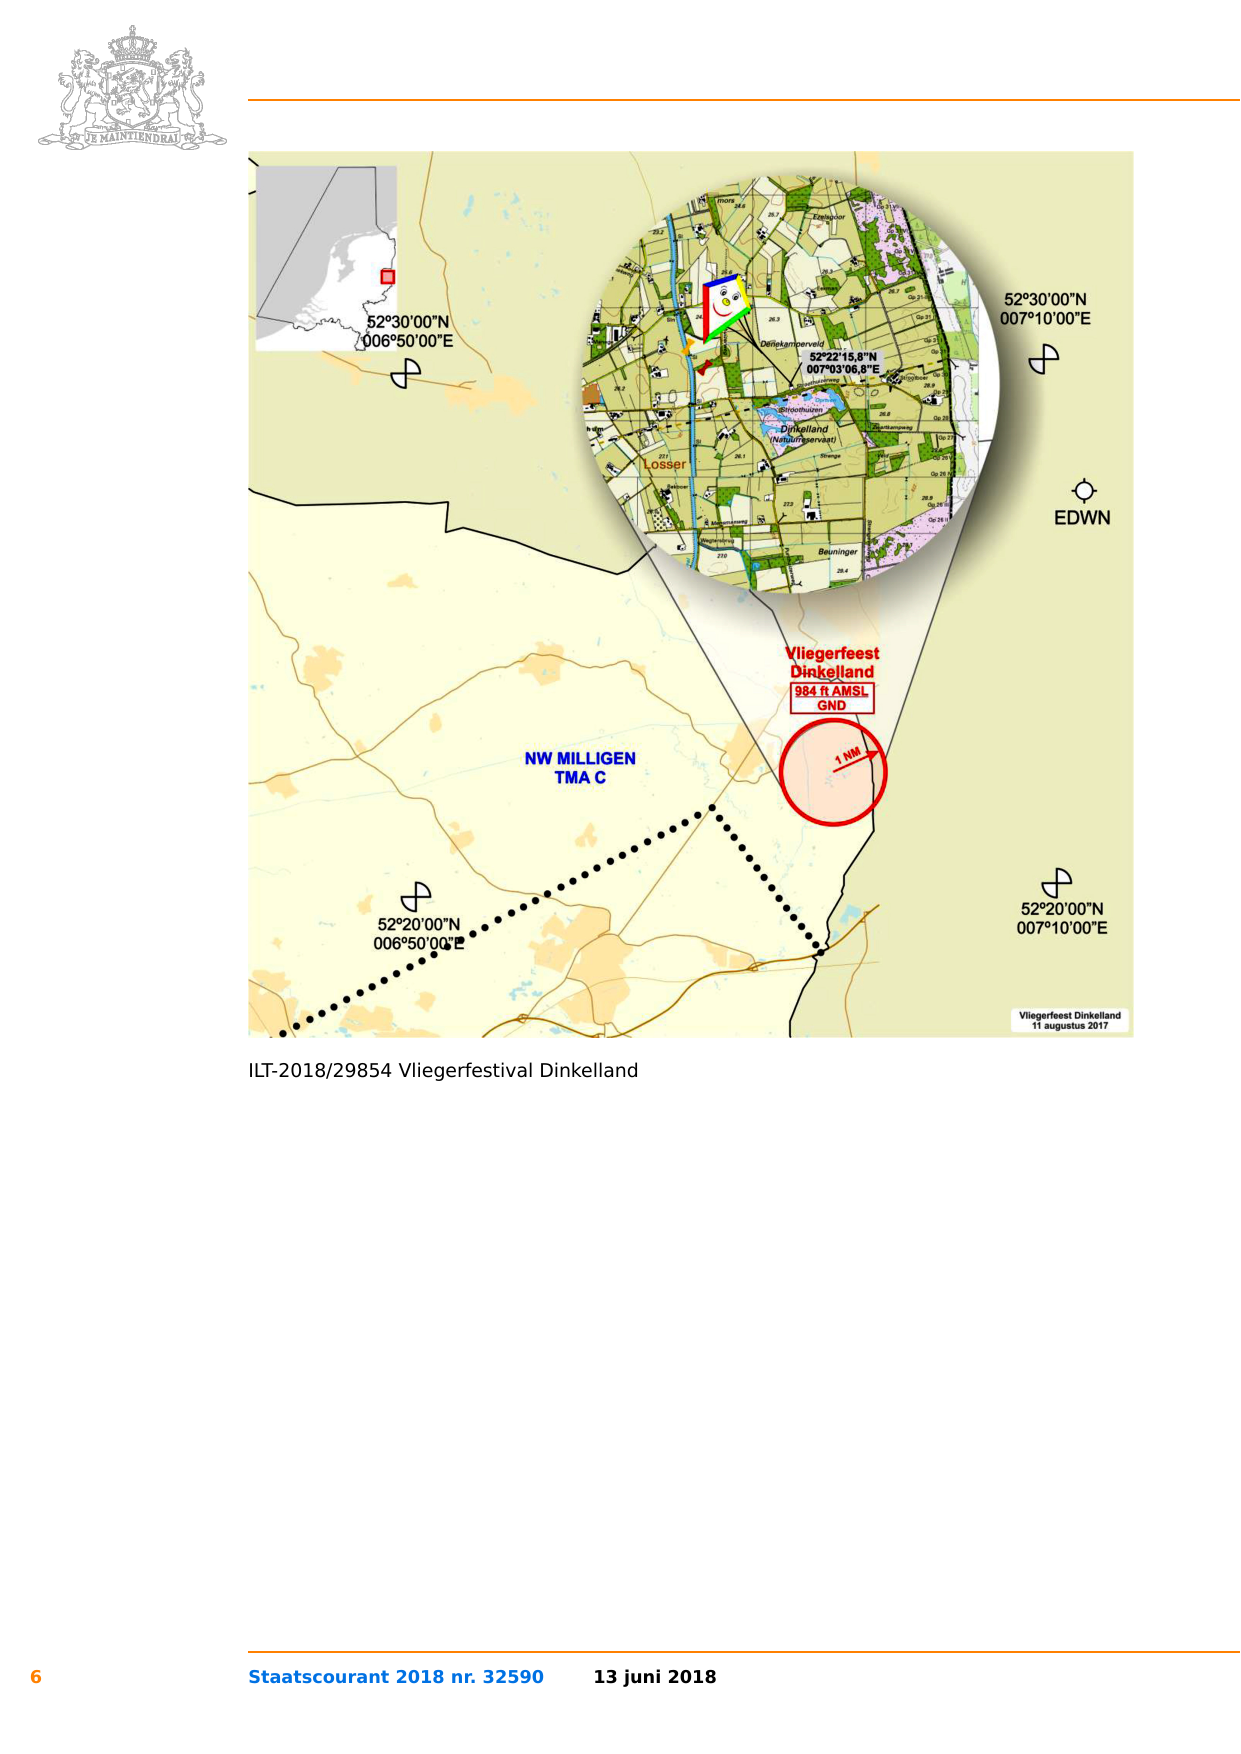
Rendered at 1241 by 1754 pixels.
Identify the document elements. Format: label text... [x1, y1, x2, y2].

picture [38, 25, 227, 150]
text ILT-2018/29854 Vliegerfestival Dinkelland [248, 1059, 1134, 1081]
picture [248, 151, 1134, 1038]
